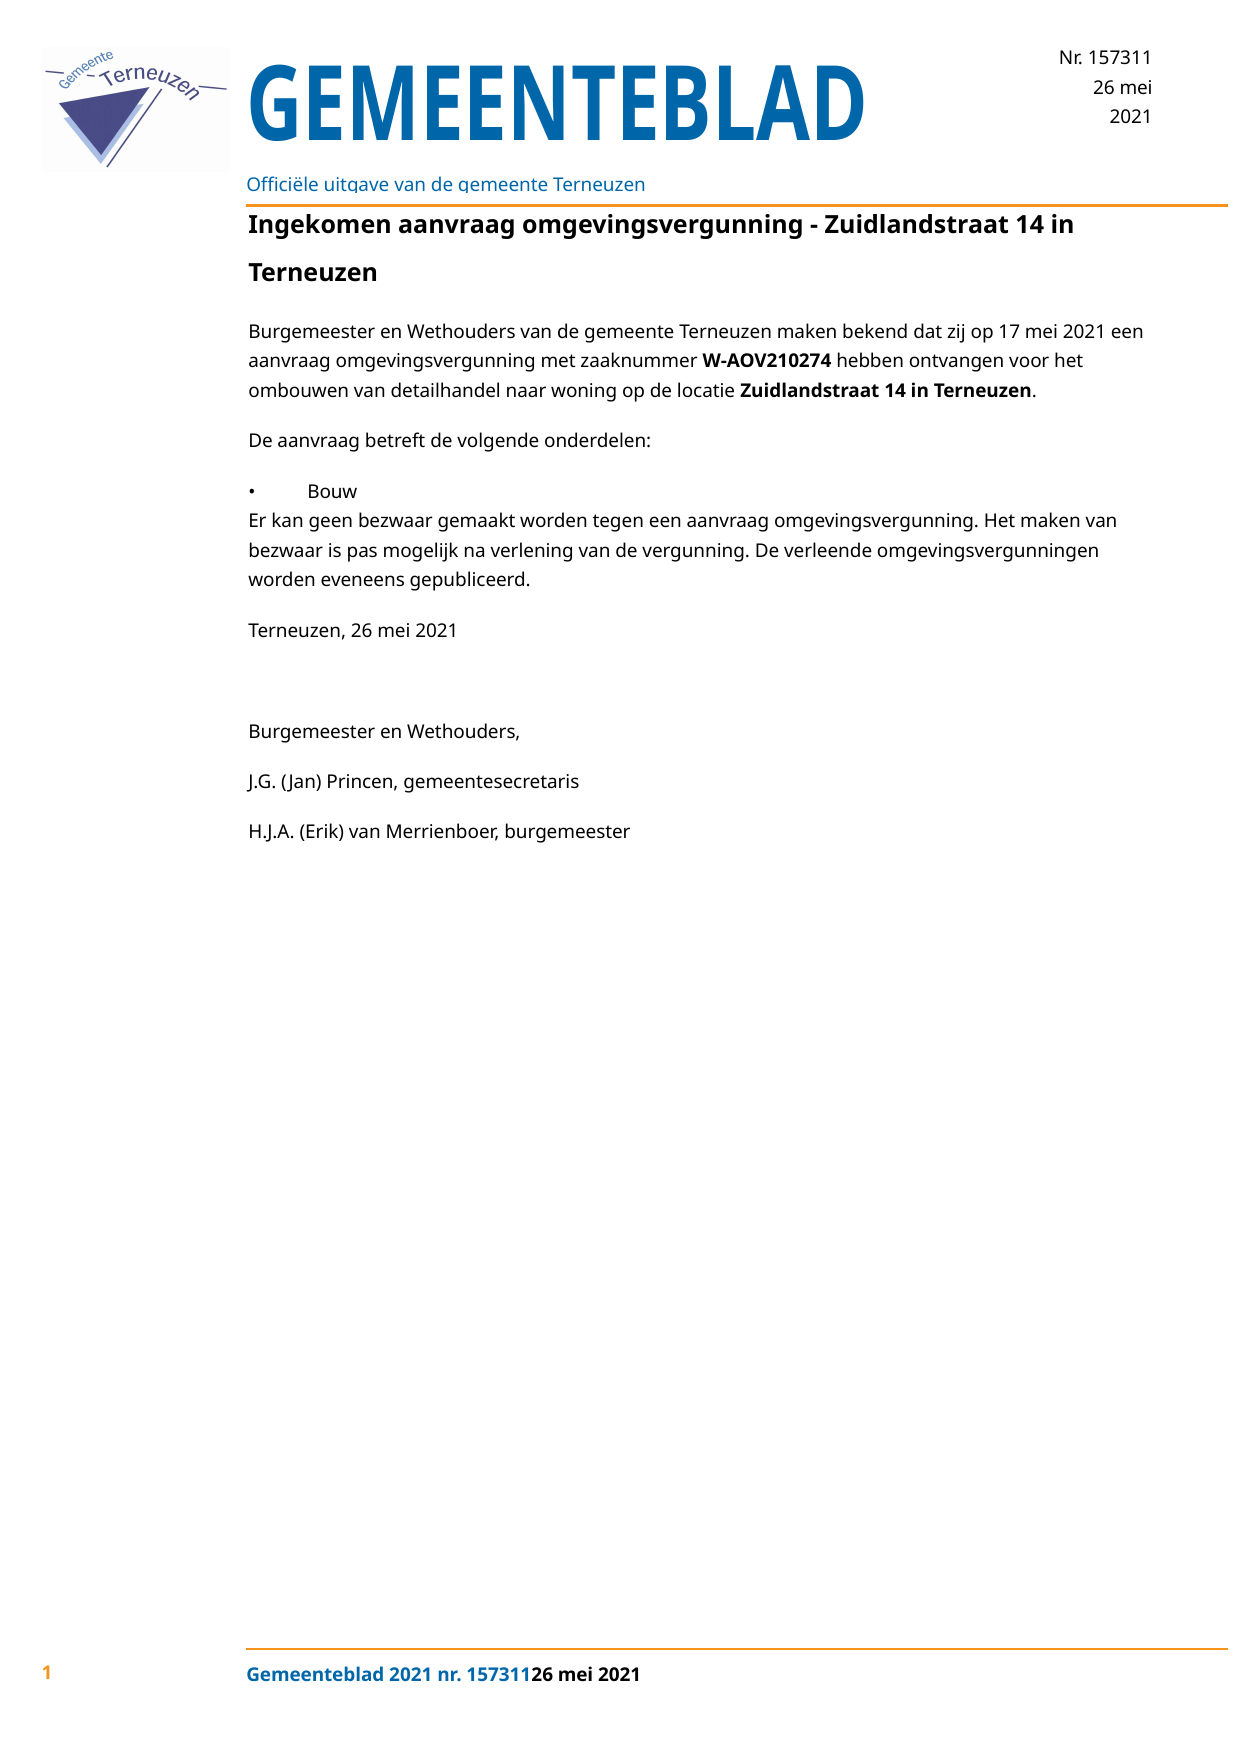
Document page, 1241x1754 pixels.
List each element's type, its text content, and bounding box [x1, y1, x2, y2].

text J.G. (Jan) Princen, gemeentesecretaris [248, 768, 1152, 794]
text Burgemeester en Wethouders van de gemeente Terneuzen maken bekend dat zij op 17 mei 2021 een aanvraag omgevingsvergunning met zaaknummer W-AOV210274 hebben ontvangen voor het ombouwen van detailhandel naar woning op de locatie Zuidlandstraat 14 in Terneuzen. [248, 318, 1152, 403]
list Bouw [248, 478, 1152, 504]
text De aanvraag betreft de volgende onderdelen: [248, 427, 1152, 453]
picture [41, 47, 231, 172]
text H.J.A. (Erik) van Merrienboer, burgemeester [248, 819, 1152, 844]
text Burgemeester en Wethouders, [248, 718, 1152, 744]
text Er kan geen bezwaar gemaakt worden tegen een aanvraag omgevingsvergunning. Het maken van bezwaar is pas mogelijk na verlening van de vergunning. De verleende omgevingsvergunningen worden eveneens gepubliceerd. [248, 507, 1152, 592]
text Terneuzen, 26 mei 2021 [248, 617, 1152, 643]
text Ingekomen aanvraag omgevingsvergunning - Zuidlandstraat 14 in Terneuzen [248, 207, 1152, 288]
